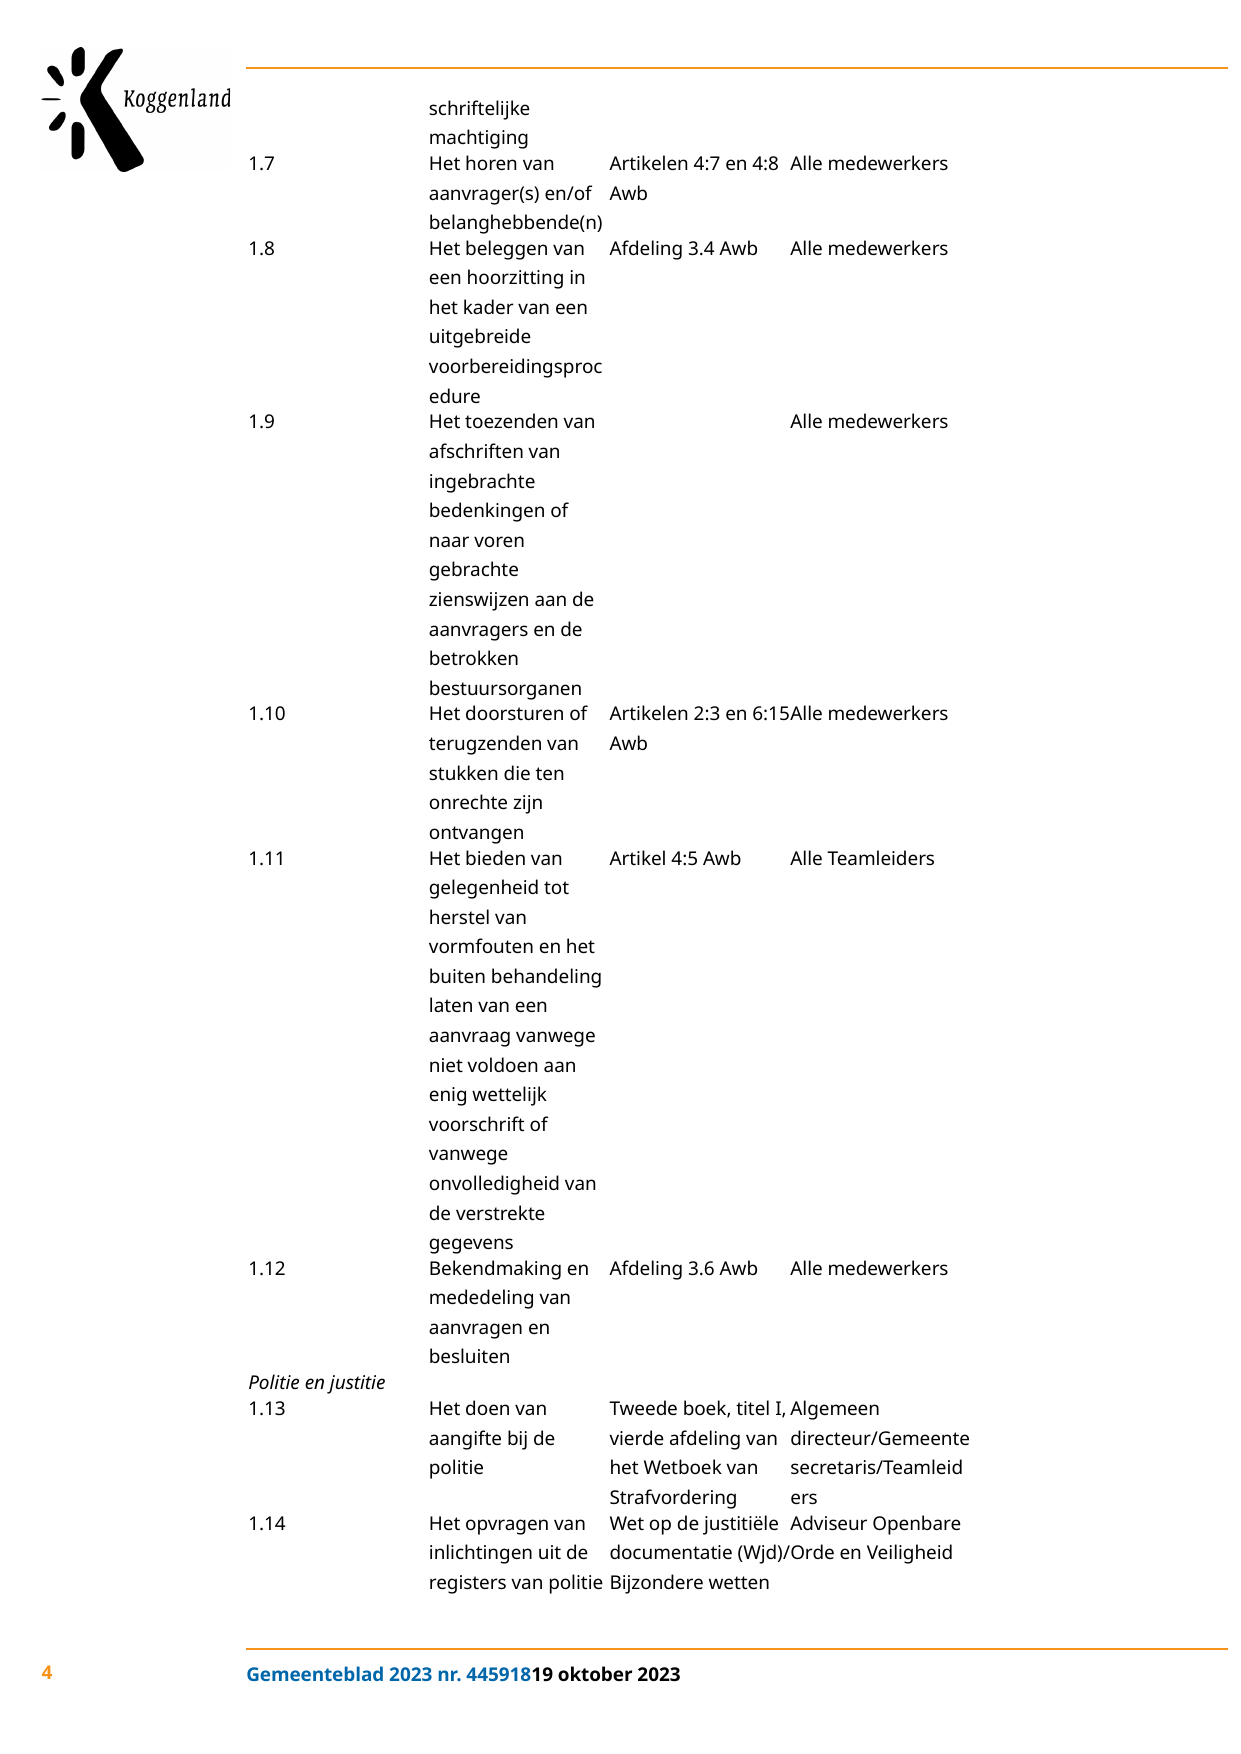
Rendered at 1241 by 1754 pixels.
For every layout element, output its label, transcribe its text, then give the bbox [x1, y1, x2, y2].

table_cell schriftelijke machtiging [429, 95, 609, 150]
table_cell 1.14 [248, 1510, 429, 1594]
table_cell Politie en justitie [248, 1370, 1152, 1395]
table_cell Wet op de justitiële documentatie (Wjd)/ Bijzondere wetten [609, 1510, 790, 1594]
table_cell [971, 1255, 1152, 1369]
table_cell Het doen van aangifte bij de politie [429, 1395, 609, 1510]
table_cell Het bieden van gelegenheid tot herstel van vormfouten en het buiten behandeling laten van een aanvraag vanwege niet voldoen aan enig wettelijk voorschrift of vanwege onvolledigheid van de verstrekte gegevens [429, 845, 609, 1255]
table_cell Alle Teamleiders [790, 845, 971, 1255]
table_cell [971, 235, 1152, 409]
table_cell Bekendmaking en mededeling van aanvragen en besluiten [429, 1255, 609, 1369]
table_cell [971, 1510, 1152, 1594]
table_cell Het beleggen van een hoorzitting in het kader van een uitgebreide voorbereidingsprocedure [429, 235, 609, 409]
table_cell [971, 845, 1152, 1255]
table_cell Artikelen 4:7 en 4:8 Awb [609, 150, 790, 235]
picture [41, 47, 231, 172]
table_cell [248, 95, 429, 150]
table_cell [971, 150, 1152, 235]
table_cell 1.8 [248, 235, 429, 409]
table_cell 1.12 [248, 1255, 429, 1369]
table_cell 1.11 [248, 845, 429, 1255]
table_cell 1.7 [248, 150, 429, 235]
table_cell [609, 95, 790, 150]
table_cell Alle medewerkers [790, 150, 971, 235]
table_cell Alle medewerkers [790, 409, 971, 701]
table_cell [971, 1395, 1152, 1510]
table_cell Het opvragen van inlichtingen uit de registers van politie [429, 1510, 609, 1594]
table_cell Afdeling 3.6 Awb [609, 1255, 790, 1369]
table_cell [971, 409, 1152, 701]
table_cell Alle medewerkers [790, 701, 971, 845]
table_cell [609, 409, 790, 701]
table_cell Artikelen 2:3 en 6:15 Awb [609, 701, 790, 845]
table_cell Het horen van aanvrager(s) en/of belanghebbende(n) [429, 150, 609, 235]
table_cell Het toezenden van afschriften van ingebrachte bedenkingen of naar voren gebrachte zienswijzen aan de aanvragers en de betrokken bestuursorganen [429, 409, 609, 701]
table_cell 1.10 [248, 701, 429, 845]
table_cell Afdeling 3.4 Awb [609, 235, 790, 409]
table_cell Tweede boek, titel I, vierde afdeling van het Wetboek van Strafvordering [609, 1395, 790, 1510]
table_cell Adviseur Openbare Orde en Veiligheid [790, 1510, 971, 1594]
table_cell Alle medewerkers [790, 1255, 971, 1369]
table_cell 1.9 [248, 409, 429, 701]
table_cell Alle medewerkers [790, 235, 971, 409]
table_cell Algemeen directeur/Gemeentesecretaris/Teamleiders [790, 1395, 971, 1510]
table_cell 1.13 [248, 1395, 429, 1510]
table_cell [971, 701, 1152, 845]
table_cell Het doorsturen of terugzenden van stukken die ten onrechte zijn ontvangen [429, 701, 609, 845]
table_cell [971, 95, 1152, 150]
table_cell [790, 95, 971, 150]
table_cell Artikel 4:5 Awb [609, 845, 790, 1255]
